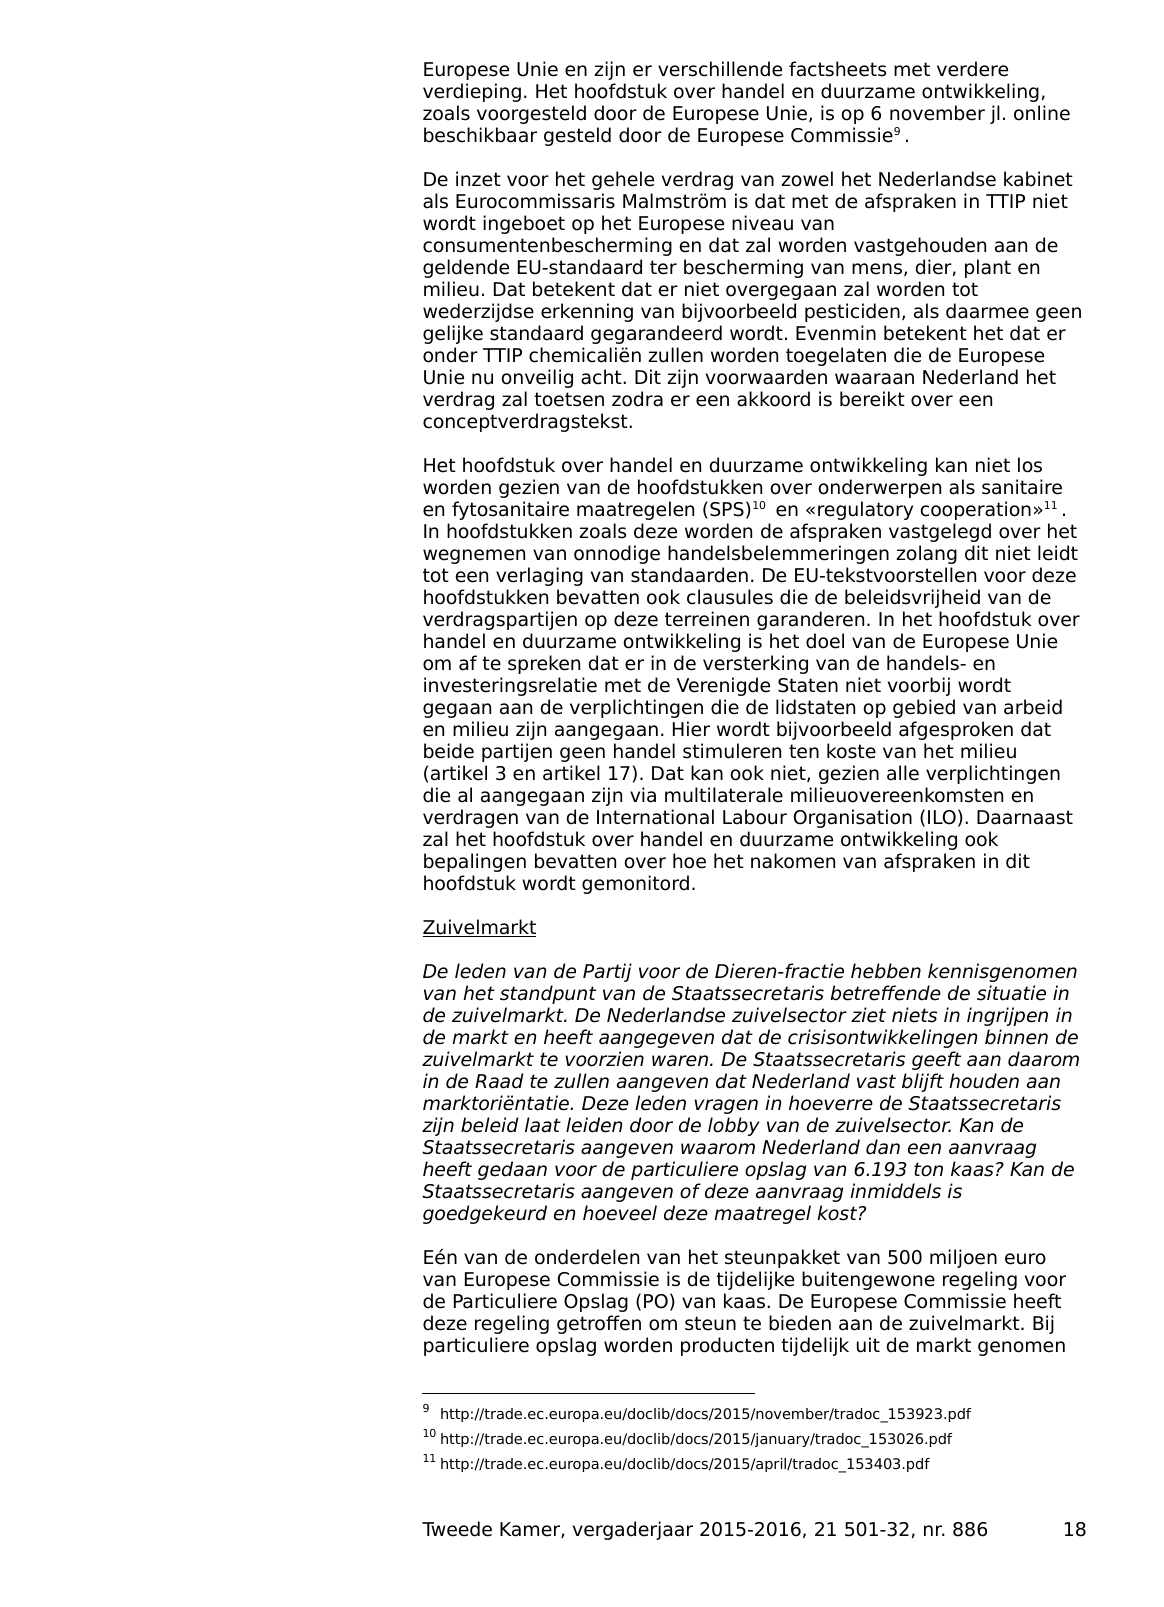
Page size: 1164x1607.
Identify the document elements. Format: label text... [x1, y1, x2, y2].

text http://trade.ec.europa.eu/doclib/docs/2015/april/tradoc_153403.pdf [422, 1452, 1087, 1474]
text Het hoofdstuk over handel en duurzame ontwikkeling kan niet los worden gezien van de hoofdstukken over onderwerpen als sanitaire en fytosanitaire maatregelen (SPS) en «regulatory cooperation». In hoofdstukken zoals deze worden de afspraken vastgelegd over het wegnemen van onnodige handelsbelemmeringen zolang dit niet leidt tot een verlaging van standaarden. De EU-tekstvoorstellen voor deze hoofdstukken bevatten ook clausules die de beleidsvrijheid van de verdragspartijen op deze terreinen garanderen. In het hoofdstuk over handel en duurzame ontwikkeling is het doel van de Europese Unie om af te spreken dat er in de versterking van de handels- en investeringsrelatie met de Verenigde Staten niet voorbij wordt gegaan aan de verplichtingen die de lidstaten op gebied van arbeid en milieu zijn aangegaan. Hier wordt bijvoorbeeld afgesproken dat beide partijen geen handel stimuleren ten koste van het milieu (artikel 3 en artikel 17). Dat kan ook niet, gezien alle verplichtingen die al aangegaan zijn via multilaterale milieuovereenkomsten en verdragen van de International Labour Organisation (ILO). Daarnaast zal het hoofdstuk over handel en duurzame ontwikkeling ook bepalingen bevatten over hoe het nakomen van afspraken in dit hoofdstuk wordt gemonitord. [422, 455, 1087, 895]
text Europese Unie en zijn er verschillende factsheets met verdere verdieping. Het hoofdstuk over handel en duurzame ontwikkeling, zoals voorgesteld door de Europese Unie, is op 6 november jl. online beschikbaar gesteld door de Europese Commissie. [422, 59, 1087, 147]
text http://trade.ec.europa.eu/doclib/docs/2015/january/tradoc_153026.pdf [422, 1427, 1087, 1449]
subtitle Zuivelmarkt [422, 917, 1087, 939]
text http://trade.ec.europa.eu/doclib/docs/2015/november/tradoc_153923.pdf [422, 1402, 1087, 1424]
text De inzet voor het gehele verdrag van zowel het Nederlandse kabinet als Eurocommissaris Malmström is dat met de afspraken in TTIP niet wordt ingeboet op het Europese niveau van consumentenbescherming en dat zal worden vastgehouden aan de geldende EU-standaard ter bescherming van mens, dier, plant en milieu. Dat betekent dat er niet overgegaan zal worden tot wederzijdse erkenning van bijvoorbeeld pesticiden, als daarmee geen gelijke standaard gegarandeerd wordt. Evenmin betekent het dat er onder TTIP chemicaliën zullen worden toegelaten die de Europese Unie nu onveilig acht. Dit zijn voorwaarden waaraan Nederland het verdrag zal toetsen zodra er een akkoord is bereikt over een conceptverdragstekst. [422, 169, 1087, 433]
text Eén van de onderdelen van het steunpakket van 500 miljoen euro van Europese Commissie is de tijdelijke buitengewone regeling voor de Particuliere Opslag (PO) van kaas. De Europese Commissie heeft deze regeling getroffen om steun te bieden aan de zuivelmarkt. Bij particuliere opslag worden producten tijdelijk uit de markt genomen [422, 1247, 1087, 1357]
text De leden van de Partij voor de Dieren-fractie hebben kennisgenomen van het standpunt van de Staatssecretaris betreffende de situatie in de zuivelmarkt. De Nederlandse zuivelsector ziet niets in ingrijpen in de markt en heeft aangegeven dat de crisisontwikkelingen binnen de zuivelmarkt te voorzien waren. De Staatssecretaris geeft aan daarom in de Raad te zullen aangeven dat Nederland vast blijft houden aan marktoriëntatie. Deze leden vragen in hoeverre de Staatssecretaris zijn beleid laat leiden door de lobby van de zuivelsector. Kan de Staatssecretaris aangeven waarom Nederland dan een aanvraag heeft gedaan voor de particuliere opslag van 6.193 ton kaas? Kan de Staatssecretaris aangeven of deze aanvraag inmiddels is goedgekeurd en hoeveel deze maatregel kost? [422, 961, 1087, 1225]
